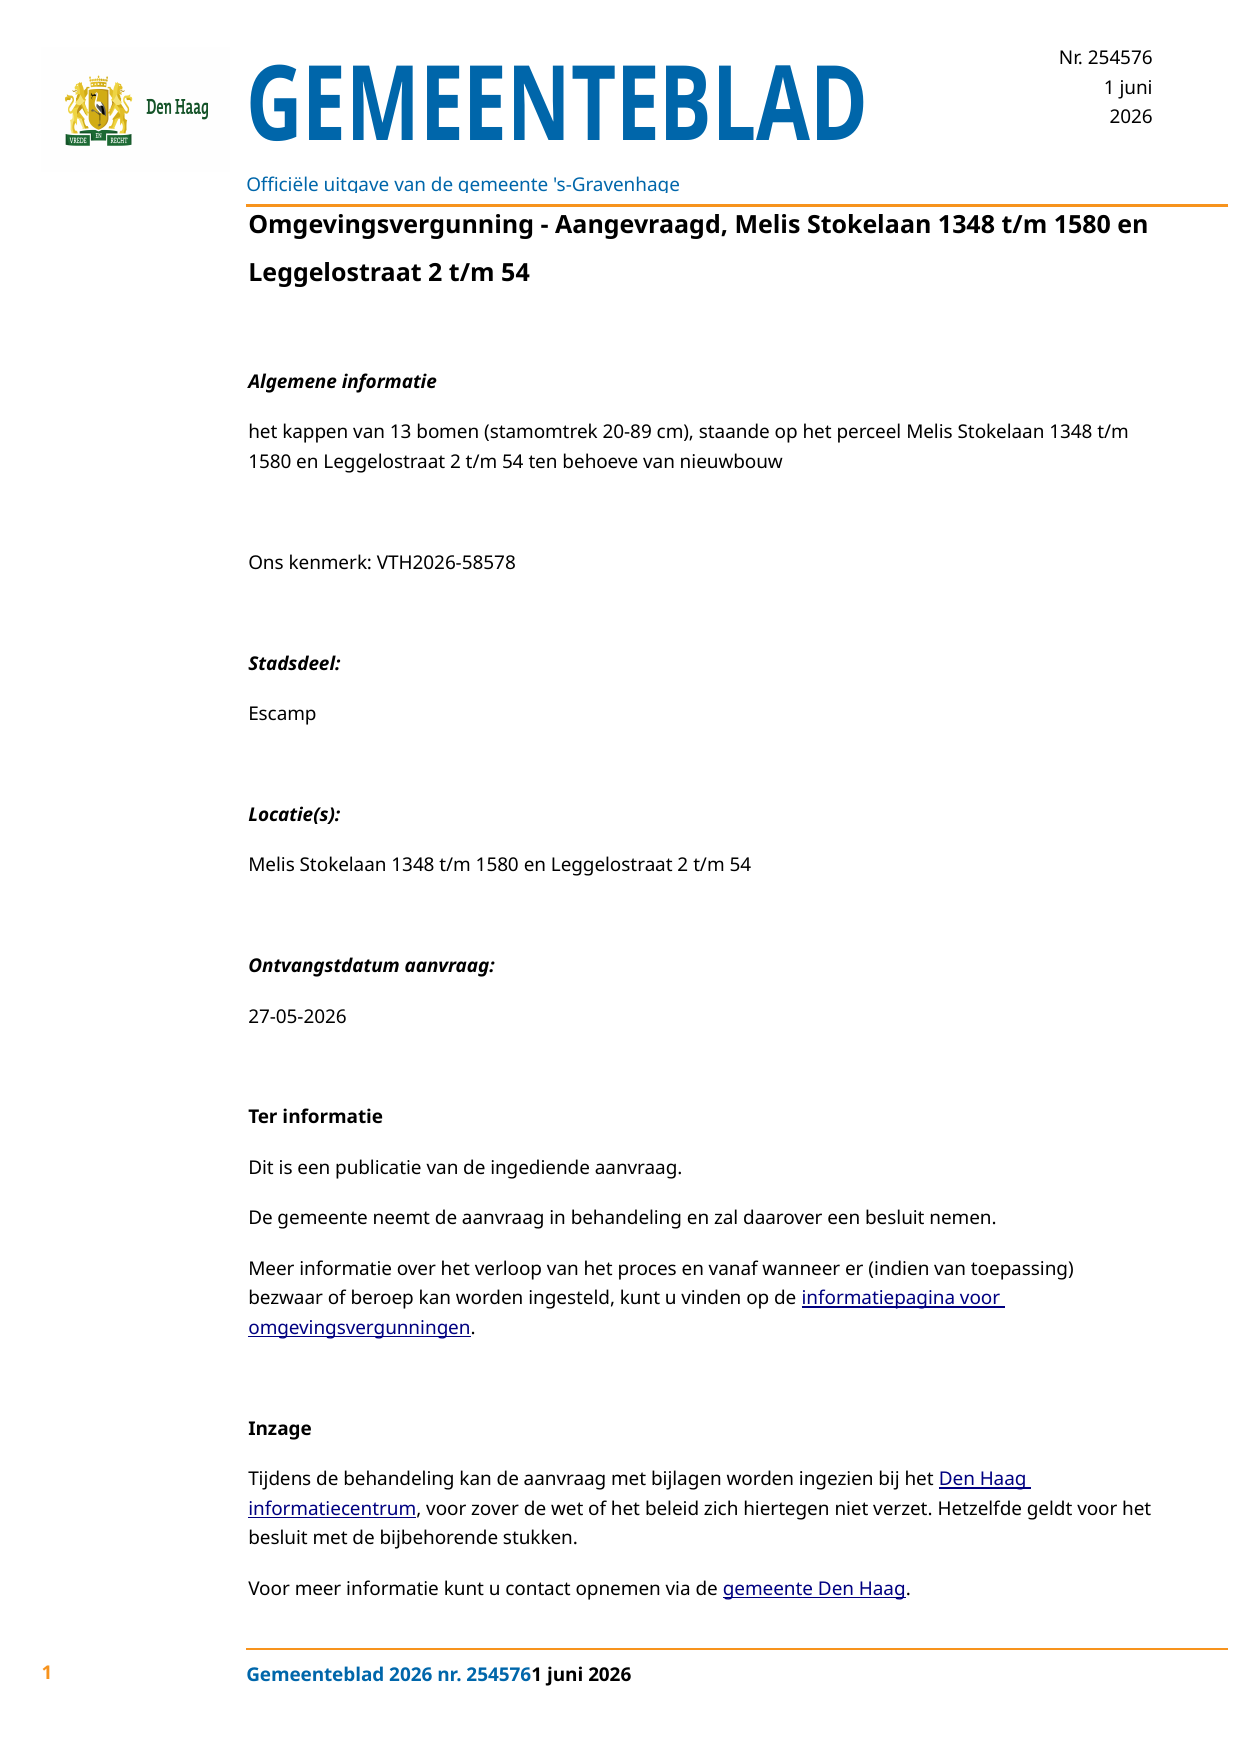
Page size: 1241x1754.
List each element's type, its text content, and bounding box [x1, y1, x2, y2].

text 27-05-2026 [248, 1003, 1152, 1029]
text Stadsdeel: [248, 650, 1152, 676]
text Voor meer informatie kunt u contact opnemen via de gemeente Den Haag. [248, 1575, 1152, 1601]
text Ter informatie [248, 1104, 1152, 1129]
text Omgevingsvergunning - Aangevraagd, Melis Stokelaan 1348 t/m 1580 en Leggelostraat 2 t/m 54 [248, 207, 1152, 288]
text Melis Stokelaan 1348 t/m 1580 en Leggelostraat 2 t/m 54 [248, 852, 1152, 877]
text Tijdens de behandeling kan de aanvraag met bijlagen worden ingezien bij het Den Haag informatiecentrum, voor zover de wet of het beleid zich hiertegen niet verzet. Hetzelfde geldt voor het besluit met de bijbehorende stukken. [248, 1465, 1152, 1550]
text Ons kenmerk: VTH2026-58578 [248, 549, 1152, 575]
text Dit is een publicatie van de ingediende aanvraag. [248, 1154, 1152, 1180]
text Inzage [248, 1415, 1152, 1441]
text Ontvangstdatum aanvraag: [248, 952, 1152, 978]
text Meer informatie over het verloop van het proces en vanaf wanneer er (indien van toepassing) bezwaar of beroep kan worden ingesteld, kunt u vinden op de informatiepagina voor omgevingsvergunningen. [248, 1255, 1152, 1340]
text het kappen van 13 bomen (stamomtrek 20-89 cm), staande op het perceel Melis Stokelaan 1348 t/m 1580 en Leggelostraat 2 t/m 54 ten behoeve van nieuwbouw [248, 419, 1152, 474]
text Algemene informatie [248, 368, 1152, 394]
picture [41, 47, 231, 172]
text Locatie(s): [248, 801, 1152, 827]
text Escamp [248, 700, 1152, 726]
text De gemeente neemt de aanvraag in behandeling en zal daarover een besluit nemen. [248, 1204, 1152, 1230]
